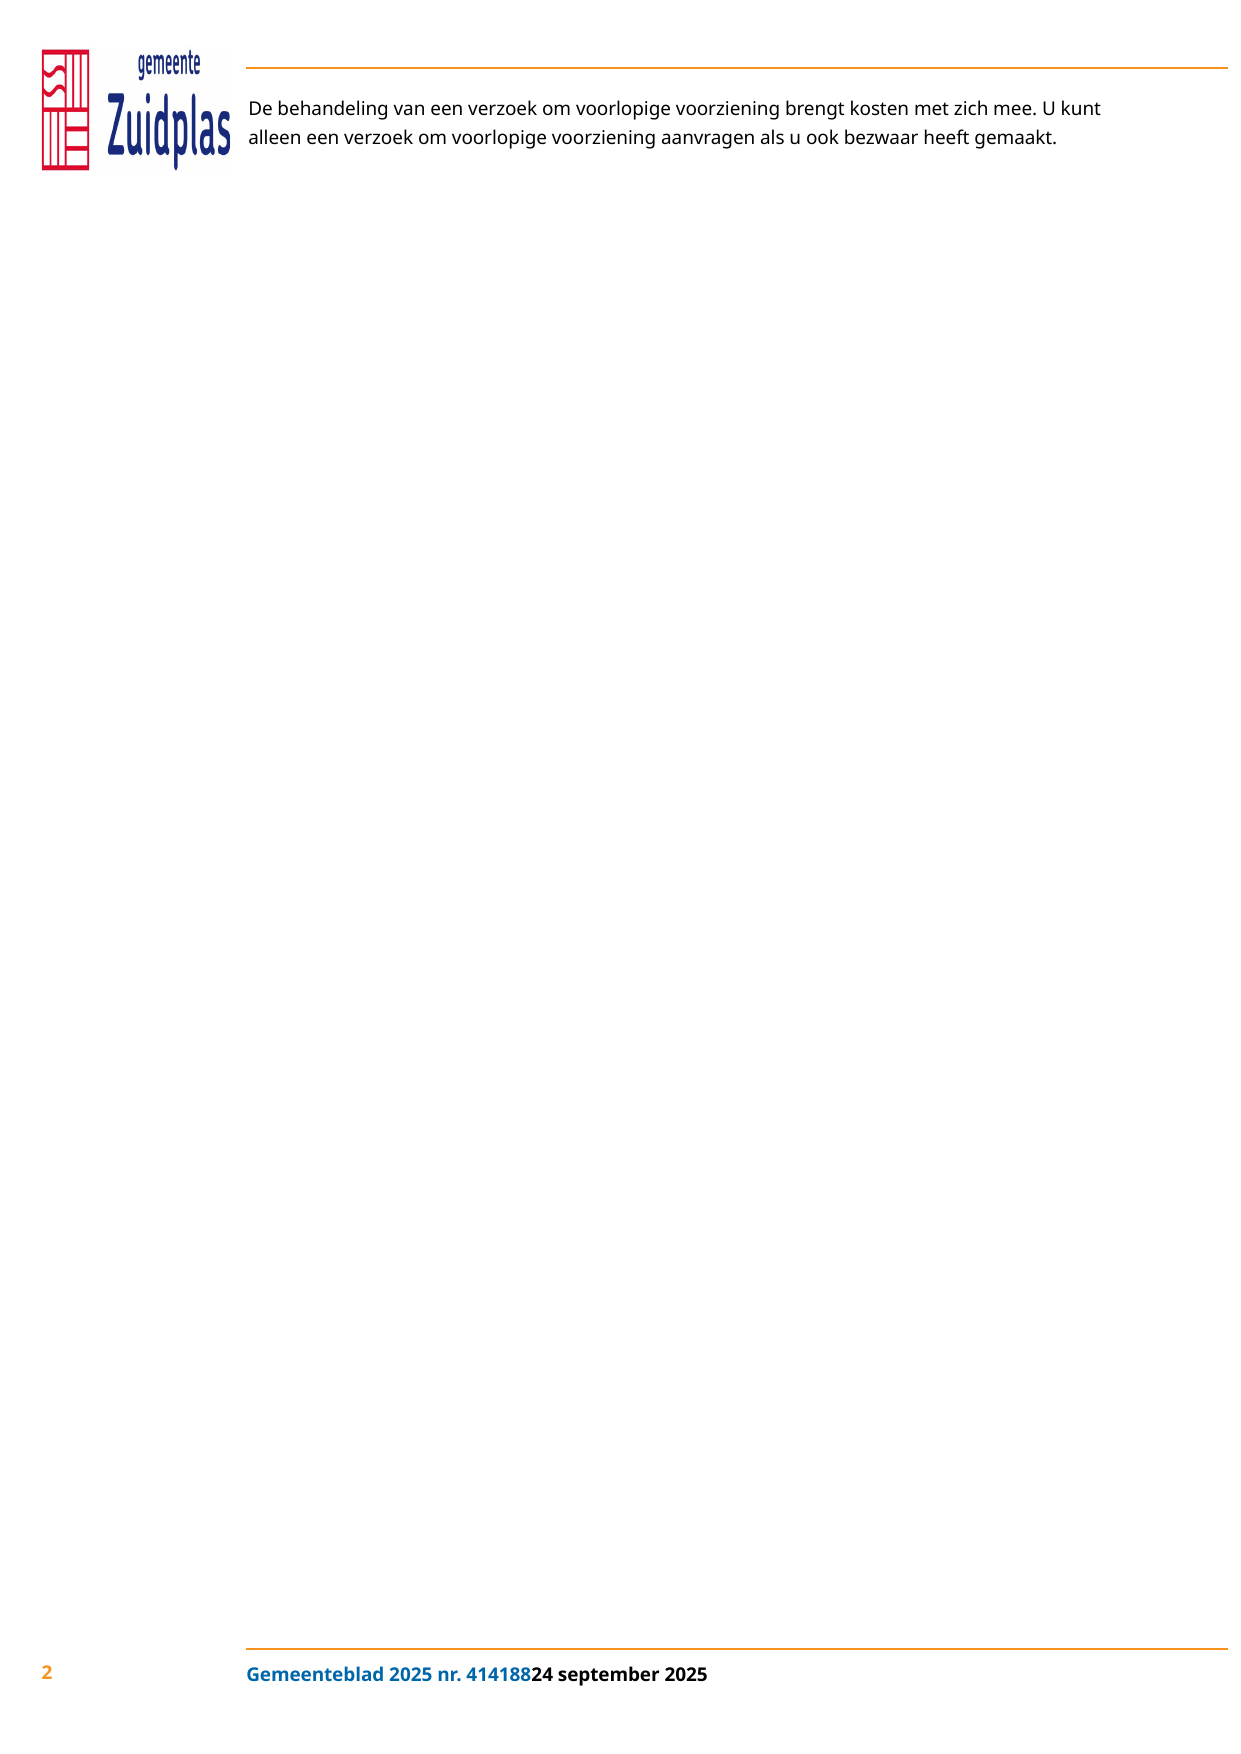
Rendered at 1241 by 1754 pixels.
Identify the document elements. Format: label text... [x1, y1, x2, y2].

picture [41, 47, 231, 172]
text De behandeling van een verzoek om voorlopige voorziening brengt kosten met zich mee. U kunt alleen een verzoek om voorlopige voorziening aanvragen als u ook bezwaar heeft gemaakt. [248, 95, 1152, 150]
